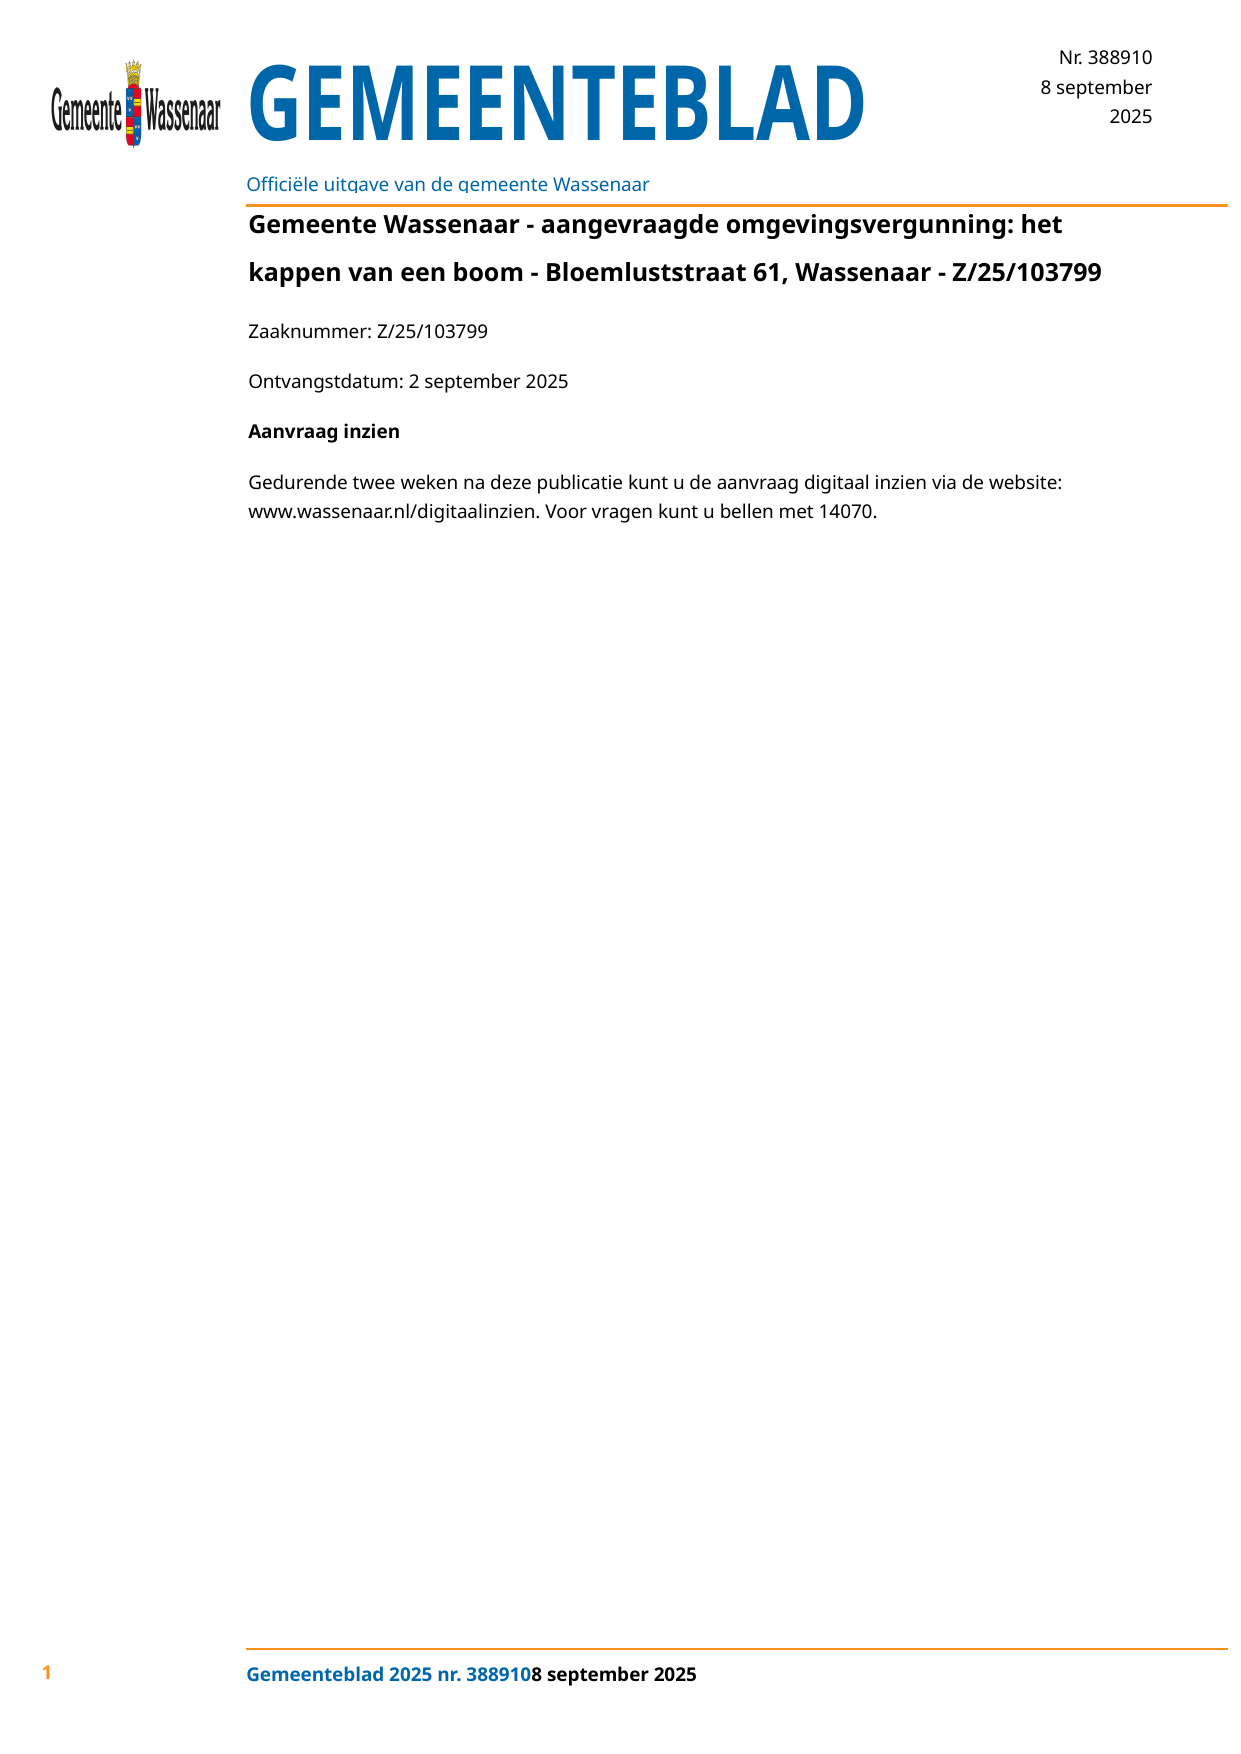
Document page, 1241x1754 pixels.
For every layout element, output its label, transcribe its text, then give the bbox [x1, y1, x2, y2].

text Aanvraag inzien [248, 419, 1152, 444]
picture [41, 47, 231, 172]
text Zaaknummer: Z/25/103799 [248, 318, 1152, 344]
text Ontvangstdatum: 2 september 2025 [248, 368, 1152, 394]
text Gemeente Wassenaar - aangevraagde omgevingsvergunning: het kappen van een boom - Bloemluststraat 61, Wassenaar - Z/25/103799 [248, 207, 1152, 288]
text Gedurende twee weken na deze publicatie kunt u de aanvraag digitaal inzien via de website: www.wassenaar.nl/digitaalinzien. Voor vragen kunt u bellen met 14070. [248, 469, 1152, 524]
